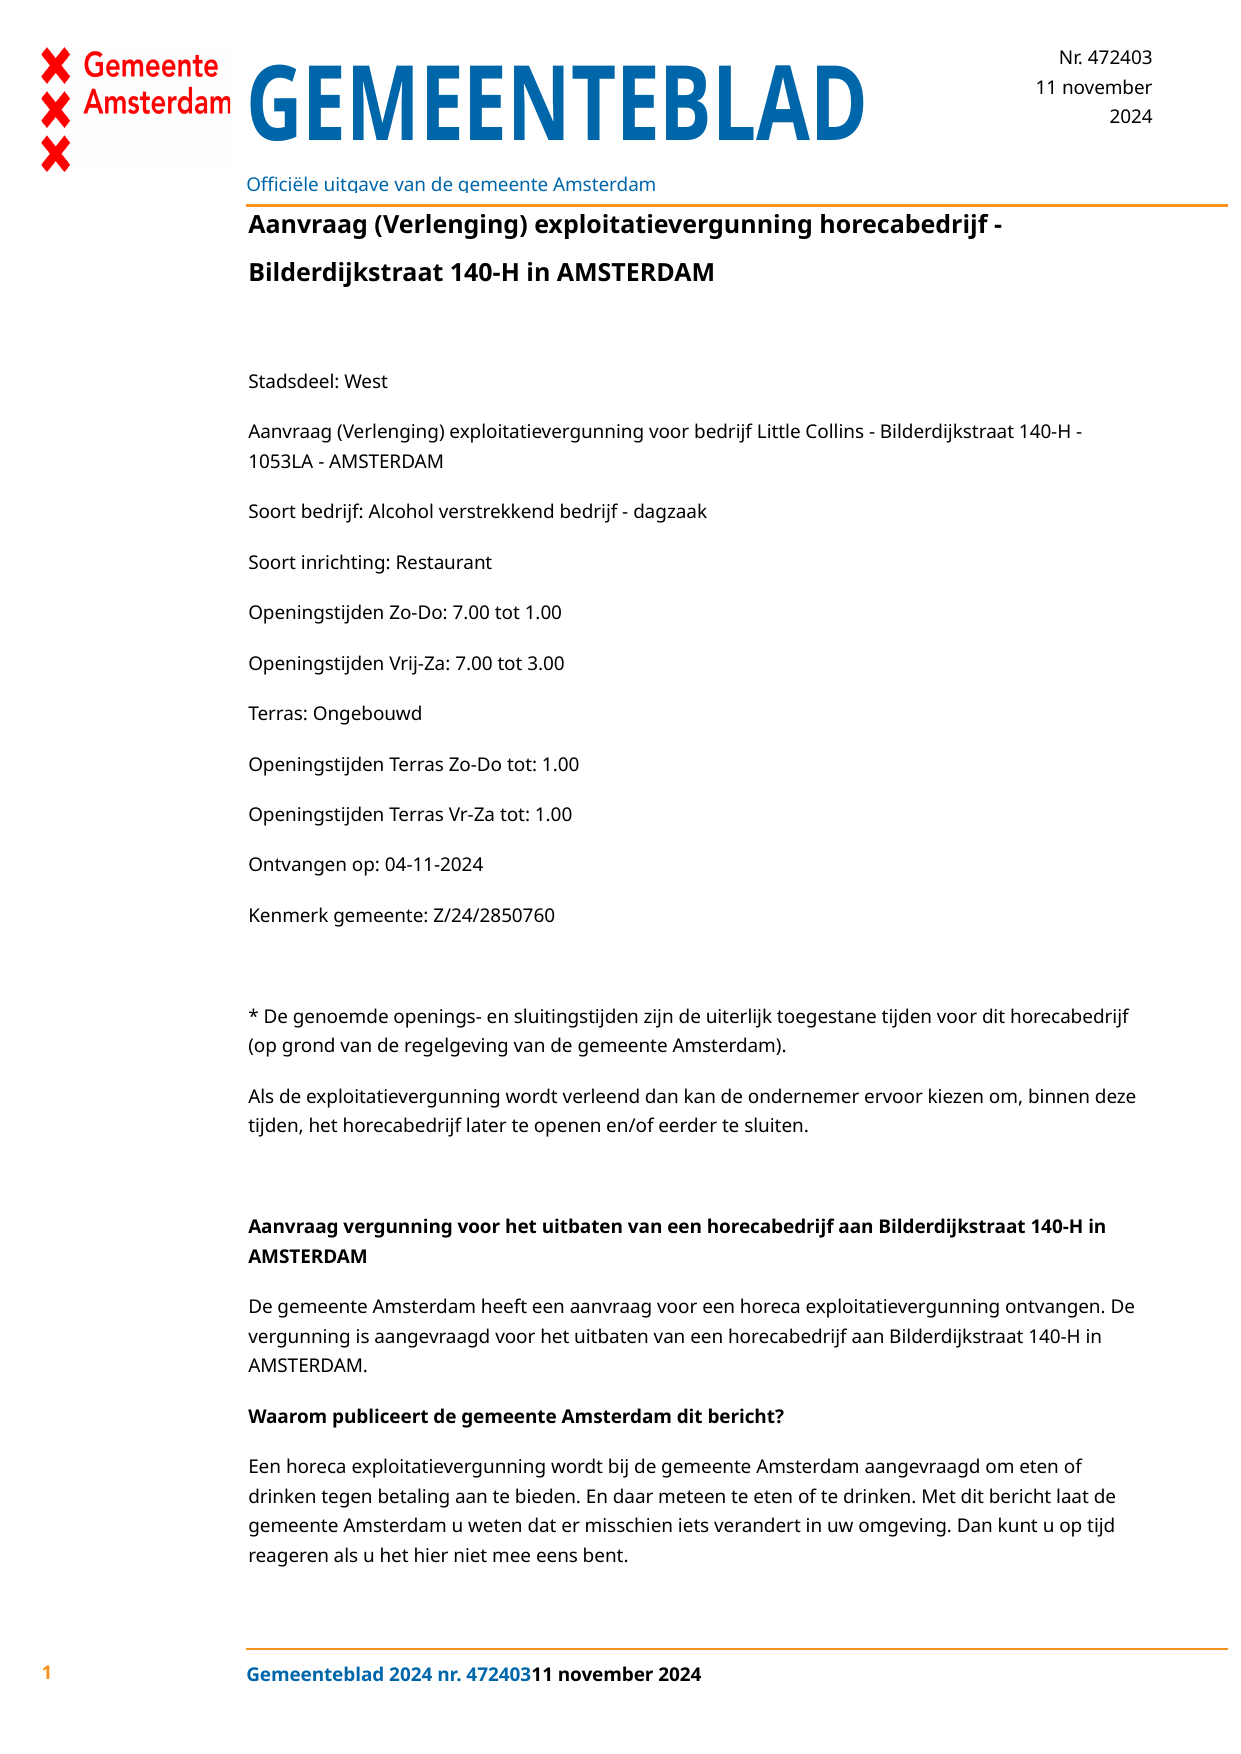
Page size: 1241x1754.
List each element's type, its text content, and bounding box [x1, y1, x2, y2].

text * De genoemde openings- en sluitingstijden zijn de uiterlijk toegestane tijden voor dit horecabedrijf (op grond van de regelgeving van de gemeente Amsterdam). [248, 1003, 1152, 1058]
picture [41, 47, 231, 172]
text Stadsdeel: West [248, 368, 1152, 394]
text Een horeca exploitatievergunning wordt bij de gemeente Amsterdam aangevraagd om eten of drinken tegen betaling aan te bieden. En daar meteen te eten of te drinken. Met dit bericht laat de gemeente Amsterdam u weten dat er misschien iets verandert in uw omgeving. Dan kunt u op tijd reageren als u het hier niet mee eens bent. [248, 1453, 1152, 1568]
text Kenmerk gemeente: Z/24/2850760 [248, 902, 1152, 928]
text Aanvraag vergunning voor het uitbaten van een horecabedrijf aan Bilderdijkstraat 140-H in AMSTERDAM [248, 1213, 1152, 1269]
text Aanvraag (Verlenging) exploitatievergunning voor bedrijf Little Collins - Bilderdijkstraat 140-H - 1053LA - AMSTERDAM [248, 419, 1152, 474]
text Openingstijden Terras Vr-Za tot: 1.00 [248, 801, 1152, 827]
text Aanvraag (Verlenging) exploitatievergunning horecabedrijf - Bilderdijkstraat 140-H in AMSTERDAM [248, 207, 1152, 288]
text Soort bedrijf: Alcohol verstrekkend bedrijf - dagzaak [248, 499, 1152, 524]
text Openingstijden Vrij-Za: 7.00 tot 3.00 [248, 650, 1152, 676]
text Terras: Ongebouwd [248, 700, 1152, 726]
text Soort inrichting: Restaurant [248, 549, 1152, 575]
text Ontvangen op: 04-11-2024 [248, 852, 1152, 877]
text Als de exploitatievergunning wordt verleend dan kan de ondernemer ervoor kiezen om, binnen deze tijden, het horecabedrijf later te openen en/of eerder te sluiten. [248, 1083, 1152, 1138]
text Waarom publiceert de gemeente Amsterdam dit bericht? [248, 1403, 1152, 1429]
text Openingstijden Zo-Do: 7.00 tot 1.00 [248, 599, 1152, 625]
text De gemeente Amsterdam heeft een aanvraag voor een horeca exploitatievergunning ontvangen. De vergunning is aangevraagd voor het uitbaten van een horecabedrijf aan Bilderdijkstraat 140-H in AMSTERDAM. [248, 1293, 1152, 1378]
text Openingstijden Terras Zo-Do tot: 1.00 [248, 751, 1152, 777]
